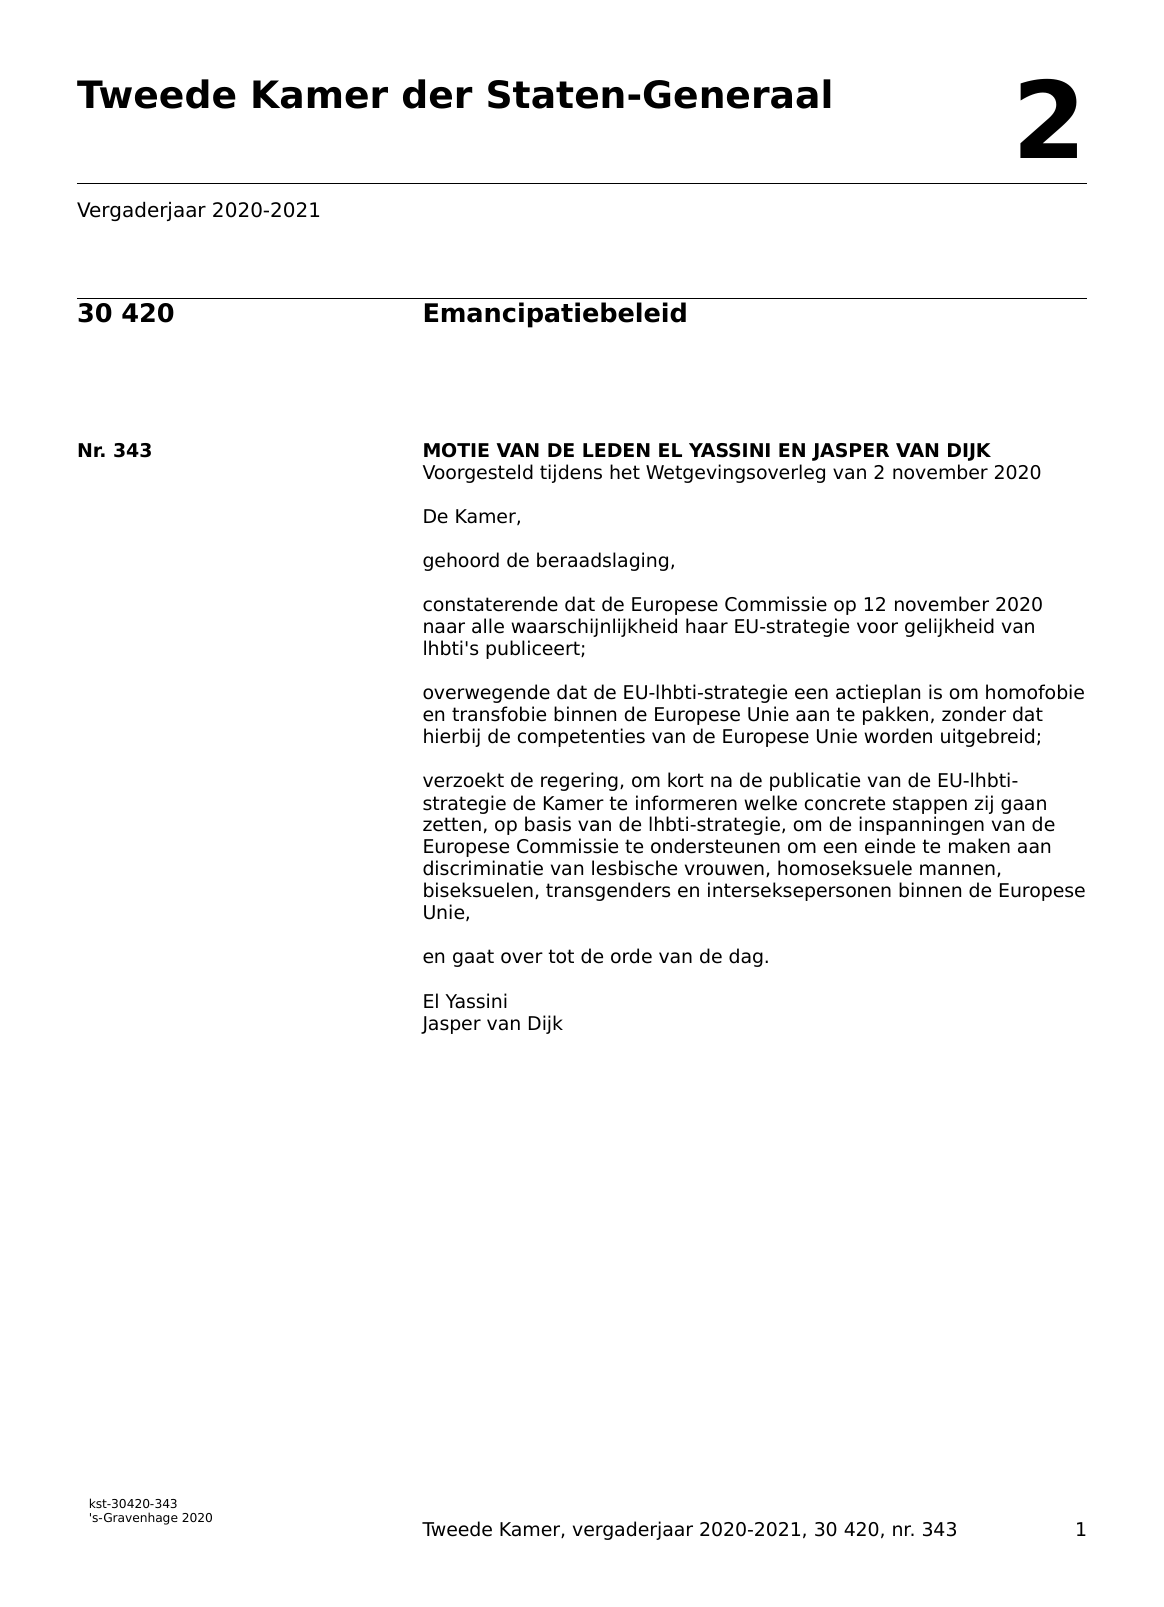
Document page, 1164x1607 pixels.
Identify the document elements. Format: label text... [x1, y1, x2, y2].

text constaterende dat de Europese Commissie op 12 november 2020 naar alle waarschijnlijkheid haar EU-strategie voor gelijkheid van lhbti's publiceert; [422, 594, 1087, 660]
text Jasper van Dijk [422, 1013, 1087, 1034]
table_header Tweede Kamer der Staten-Generaal [77, 59, 886, 183]
table_header 2 [886, 59, 1087, 183]
subtitle 30 420 Emancipatiebeleid [77, 299, 1087, 329]
text Voorgesteld tijdens het Wetgevingsoverleg van 2 november 2020 [422, 462, 1087, 484]
text overwegende dat de EU-lhbti-strategie een actieplan is om homofobie en transfobie binnen de Europese Unie aan te pakken, zonder dat hierbij de competenties van de Europese Unie worden uitgebreid; [422, 682, 1087, 748]
text verzoekt de regering, om kort na de publicatie van de EU-lhbti-strategie de Kamer te informeren welke concrete stappen zij gaan zetten, op basis van de lhbti-strategie, om de inspanningen van de Europese Commissie te ondersteunen om een einde te maken aan discriminatie van lesbische vrouwen, homoseksuele mannen, biseksuelen, transgenders en interseksepersonen binnen de Europese Unie, [422, 770, 1087, 924]
text kst-30420-343 [88, 1497, 323, 1511]
text 's-Gravenhage 2020 [88, 1511, 323, 1525]
text De Kamer, [422, 506, 1087, 528]
text en gaat over tot de orde van de dag. [422, 946, 1087, 968]
table_cell Vergaderjaar 2020-2021 [77, 184, 1087, 298]
text gehoord de beraadslaging, [422, 550, 1087, 572]
text El Yassini [422, 991, 1087, 1013]
subtitle Nr. 343 MOTIE VAN DE LEDEN EL YASSINI EN JASPER VAN DIJK [77, 440, 1087, 462]
